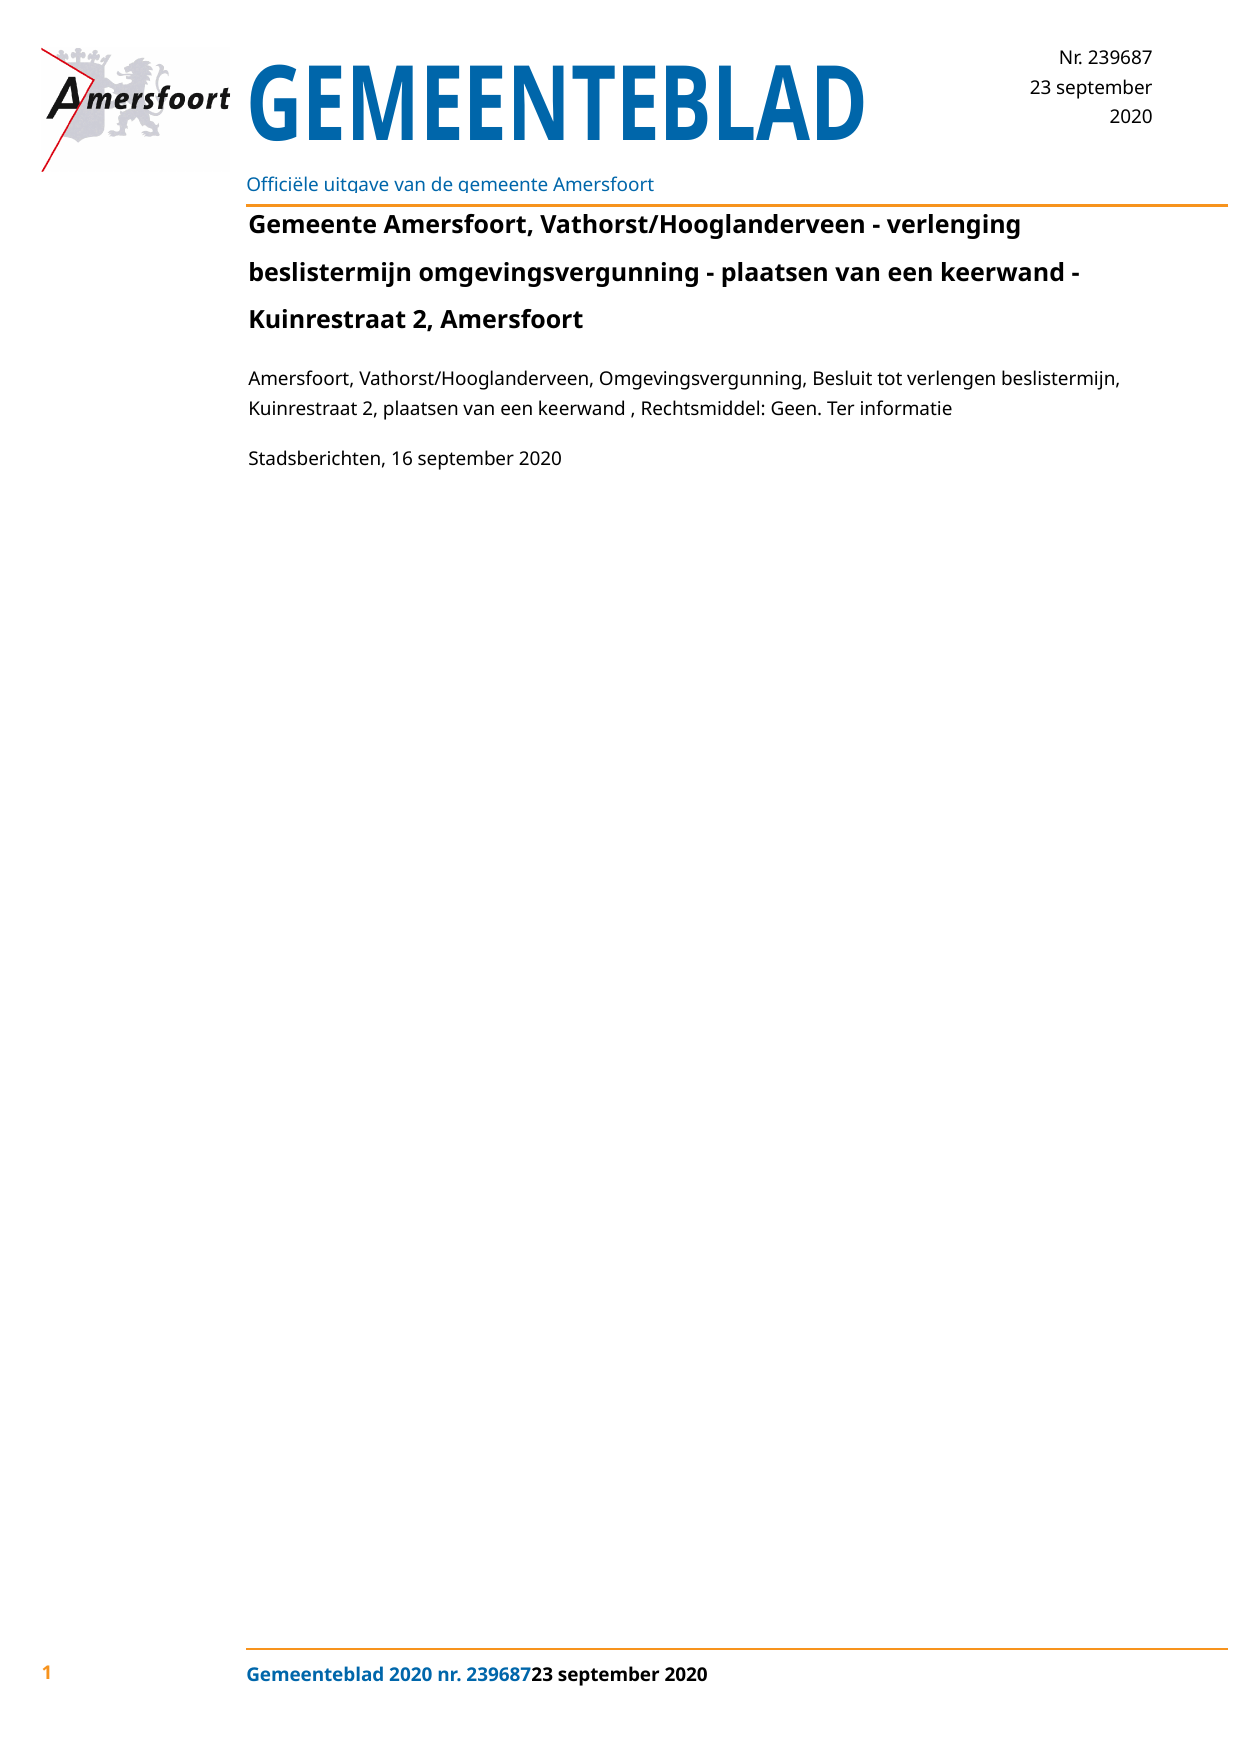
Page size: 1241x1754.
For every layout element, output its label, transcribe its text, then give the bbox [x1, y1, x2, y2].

picture [41, 47, 231, 172]
text Amersfoort, Vathorst/Hooglanderveen, Omgevingsvergunning, Besluit tot verlengen beslistermijn, Kuinrestraat 2, plaatsen van een keerwand , Rechtsmiddel: Geen. Ter informatie [248, 366, 1152, 421]
text Gemeente Amersfoort, Vathorst/Hooglanderveen - verlenging beslistermijn omgevingsvergunning - plaatsen van een keerwand - Kuinrestraat 2, Amersfoort [248, 207, 1152, 336]
text Stadsberichten, 16 september 2020 [248, 446, 1152, 471]
